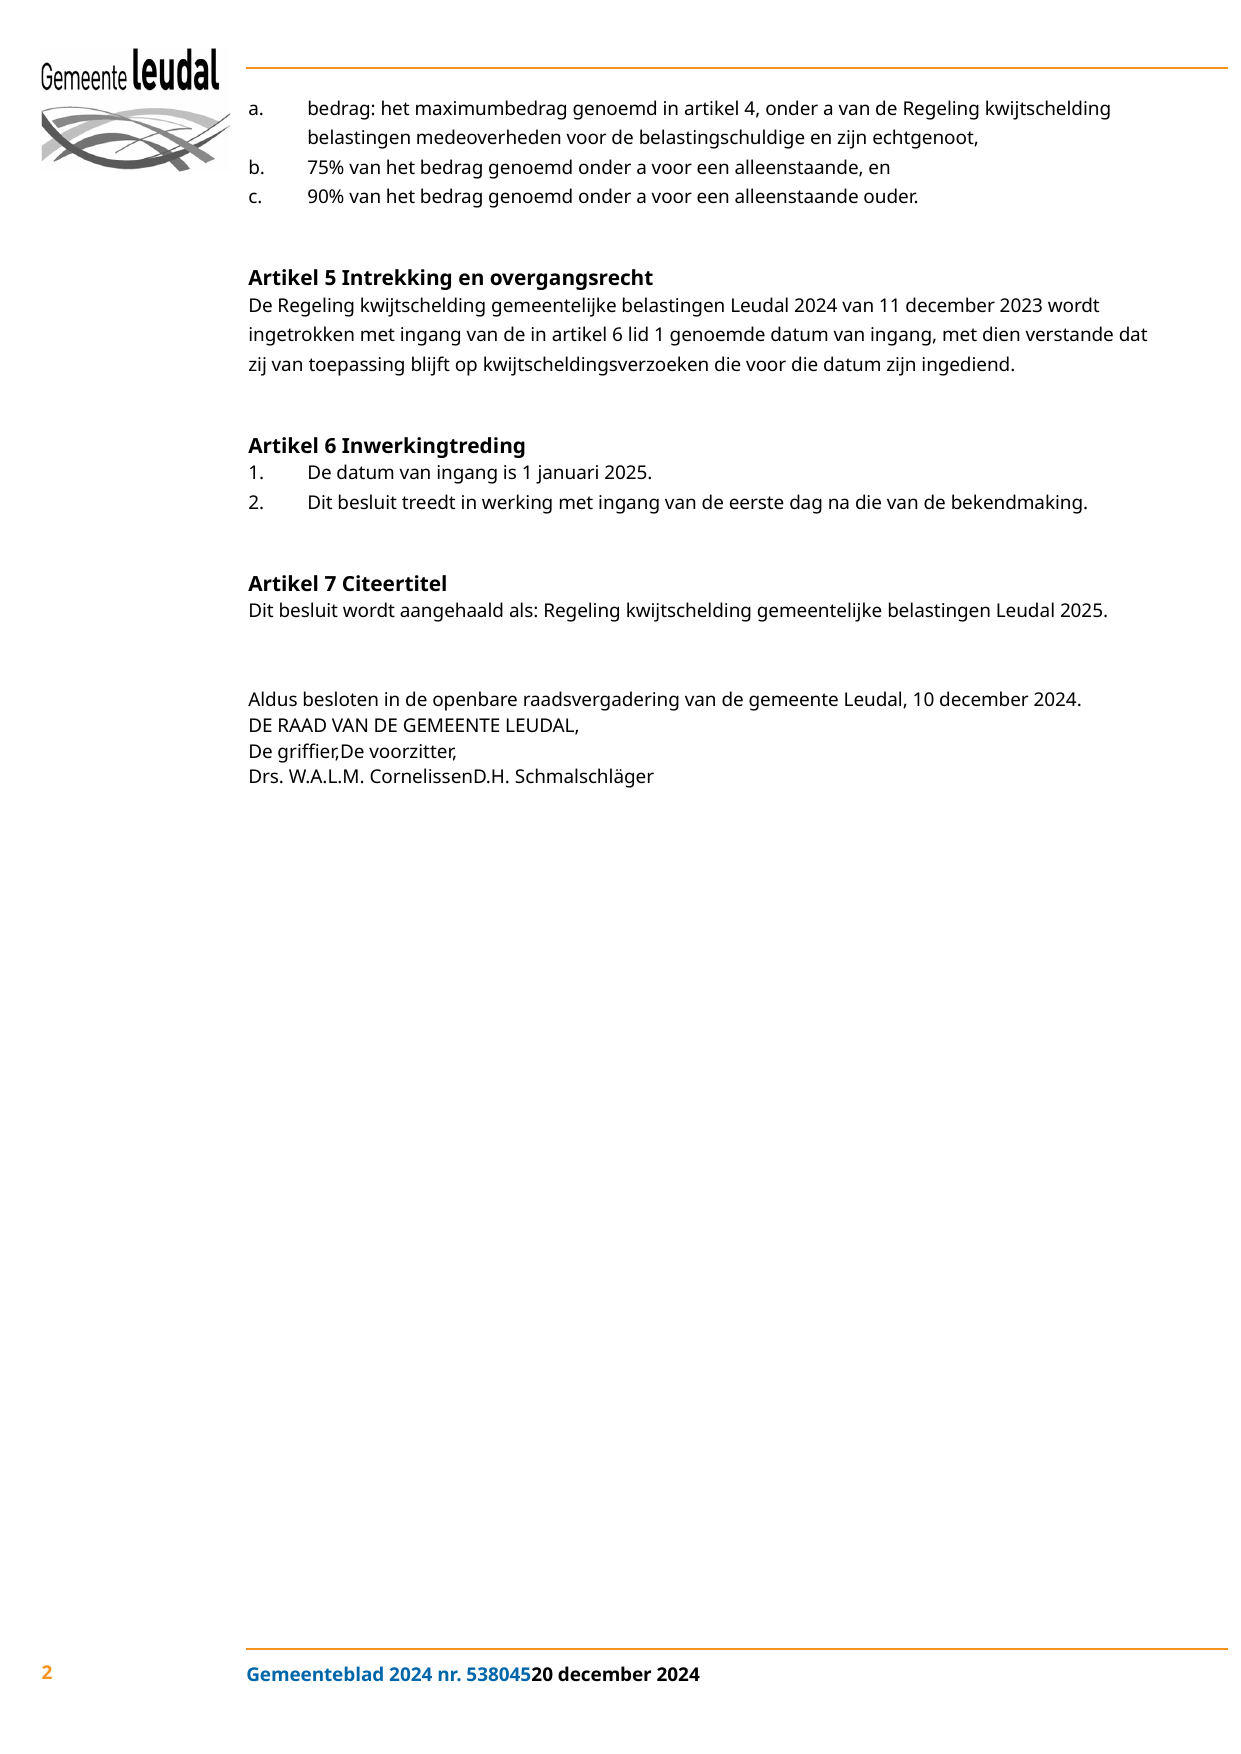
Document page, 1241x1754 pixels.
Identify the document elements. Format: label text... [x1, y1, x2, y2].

text Artikel 6 Inwerkingtreding [248, 431, 1152, 459]
list 75% van het bedrag genoemd onder a voor een alleenstaande, en [248, 154, 1152, 180]
text Artikel 7 Citeertitel [248, 569, 1152, 598]
picture [41, 47, 231, 172]
list 90% van het bedrag genoemd onder a voor een alleenstaande ouder. [248, 183, 1152, 209]
text Drs. W.A.L.M. CornelissenD.H. Schmalschläger [248, 763, 1152, 789]
text Artikel 5 Intrekking en overgangsrecht [248, 263, 1152, 292]
text Dit besluit wordt aangehaald als: Regeling kwijtschelding gemeentelijke belastingen Leudal 2025. [248, 598, 1152, 623]
text De griffier,De voorzitter, [248, 738, 1152, 763]
text Aldus besloten in de openbare raadsvergadering van de gemeente Leudal, 10 december 2024. [248, 686, 1152, 712]
list bedrag: het maximumbedrag genoemd in artikel 4, onder a van de Regeling kwijtschelding belastingen medeoverheden voor de belastingschuldige en zijn echtgenoot, [248, 95, 1152, 150]
list Dit besluit treedt in werking met ingang van de eerste dag na die van de bekendmaking. [248, 489, 1152, 515]
text DE RAAD VAN DE GEMEENTE LEUDAL, [248, 712, 1152, 738]
text De Regeling kwijtschelding gemeentelijke belastingen Leudal 2024 van 11 december 2023 wordt ingetrokken met ingang van de in artikel 6 lid 1 genoemde datum van ingang, met dien verstande dat zij van toepassing blijft op kwijtscheldingsverzoeken die voor die datum zijn ingediend. [248, 292, 1152, 377]
list De datum van ingang is 1 januari 2025. [248, 459, 1152, 485]
